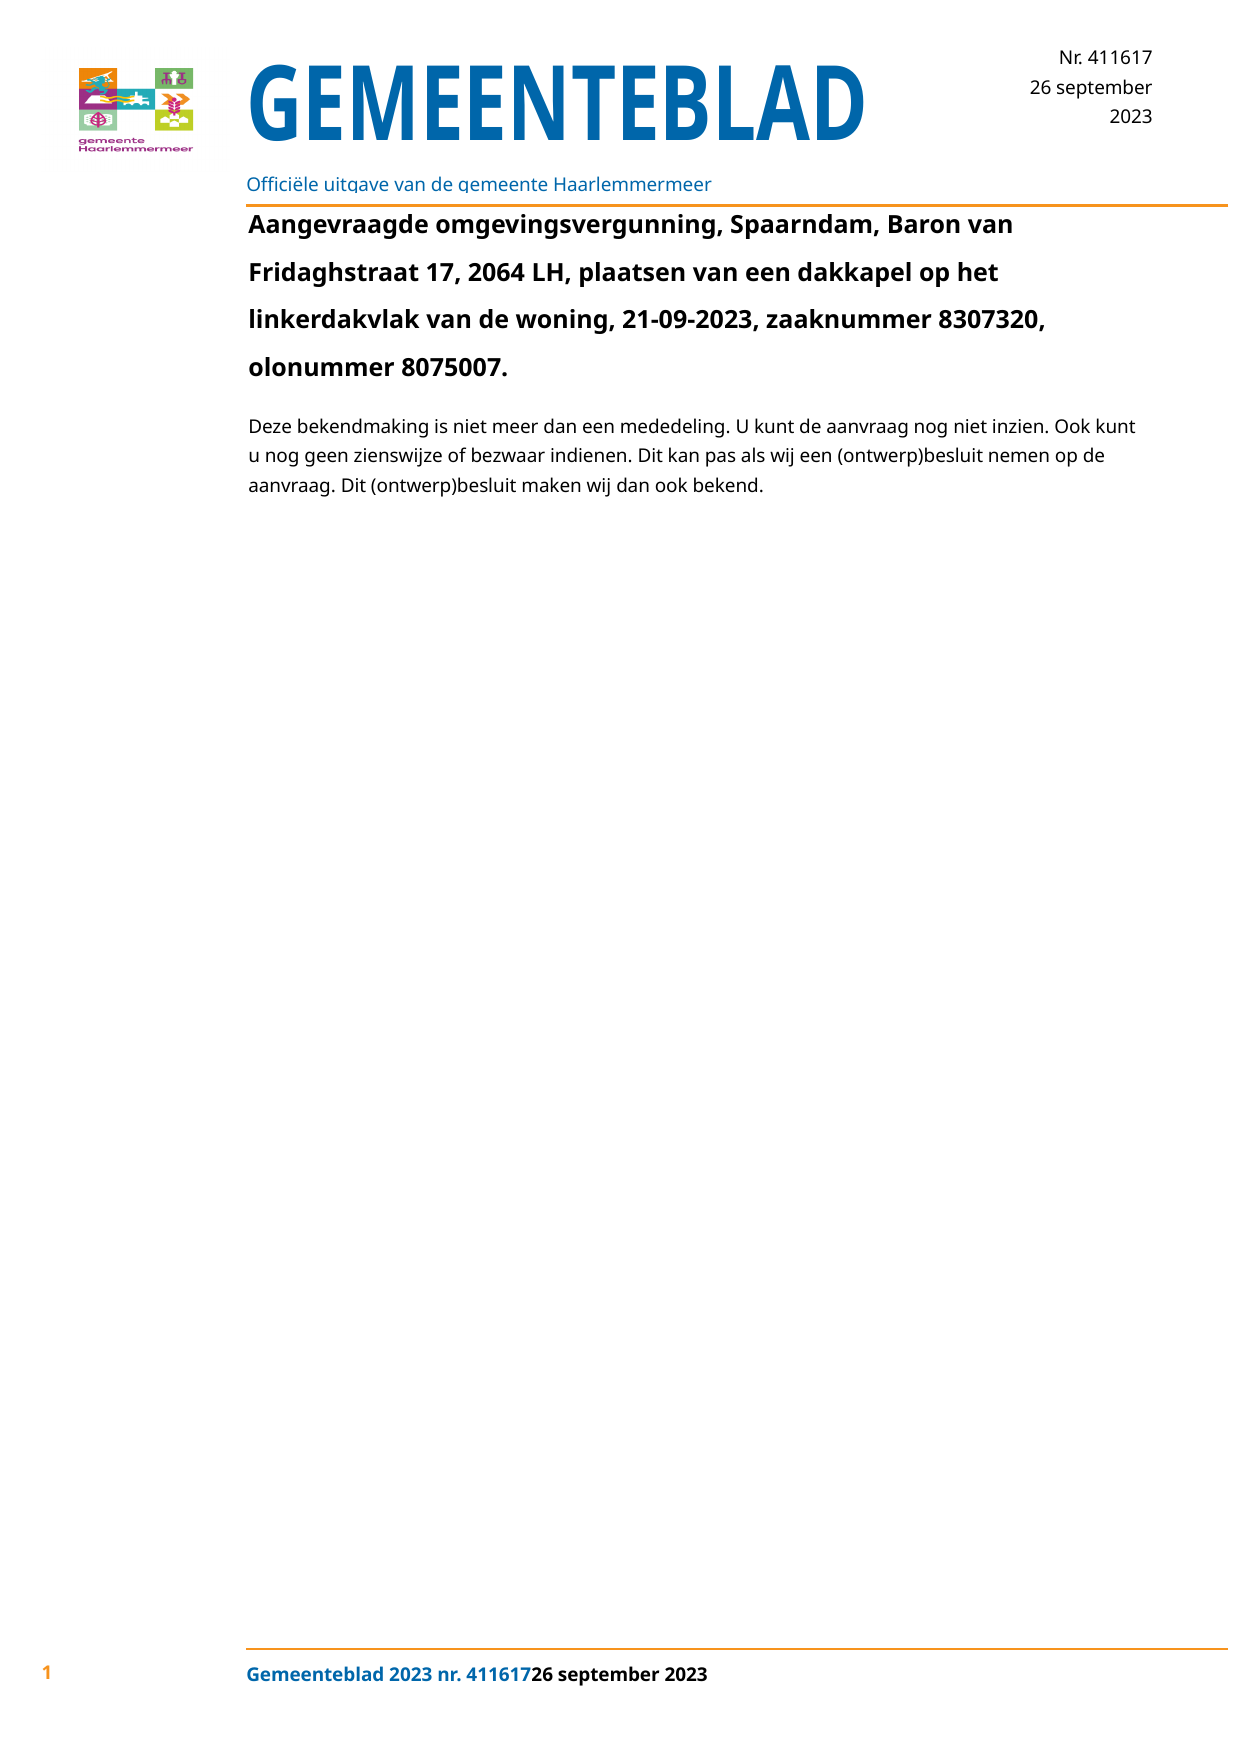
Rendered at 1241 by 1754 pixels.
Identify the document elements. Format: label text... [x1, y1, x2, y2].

picture [41, 47, 231, 172]
text Deze bekendmaking is niet meer dan een mededeling. U kunt de aanvraag nog niet inzien. Ook kunt u nog geen zienswijze of bezwaar indienen. Dit kan pas als wij een (ontwerp)besluit nemen op de aanvraag. Dit (ontwerp)besluit maken wij dan ook bekend. [248, 413, 1152, 498]
text Aangevraagde omgevingsvergunning, Spaarndam, Baron van Fridaghstraat 17, 2064 LH, plaatsen van een dakkapel op het linkerdakvlak van de woning, 21-09-2023, zaaknummer 8307320, olonummer 8075007. [248, 207, 1152, 384]
